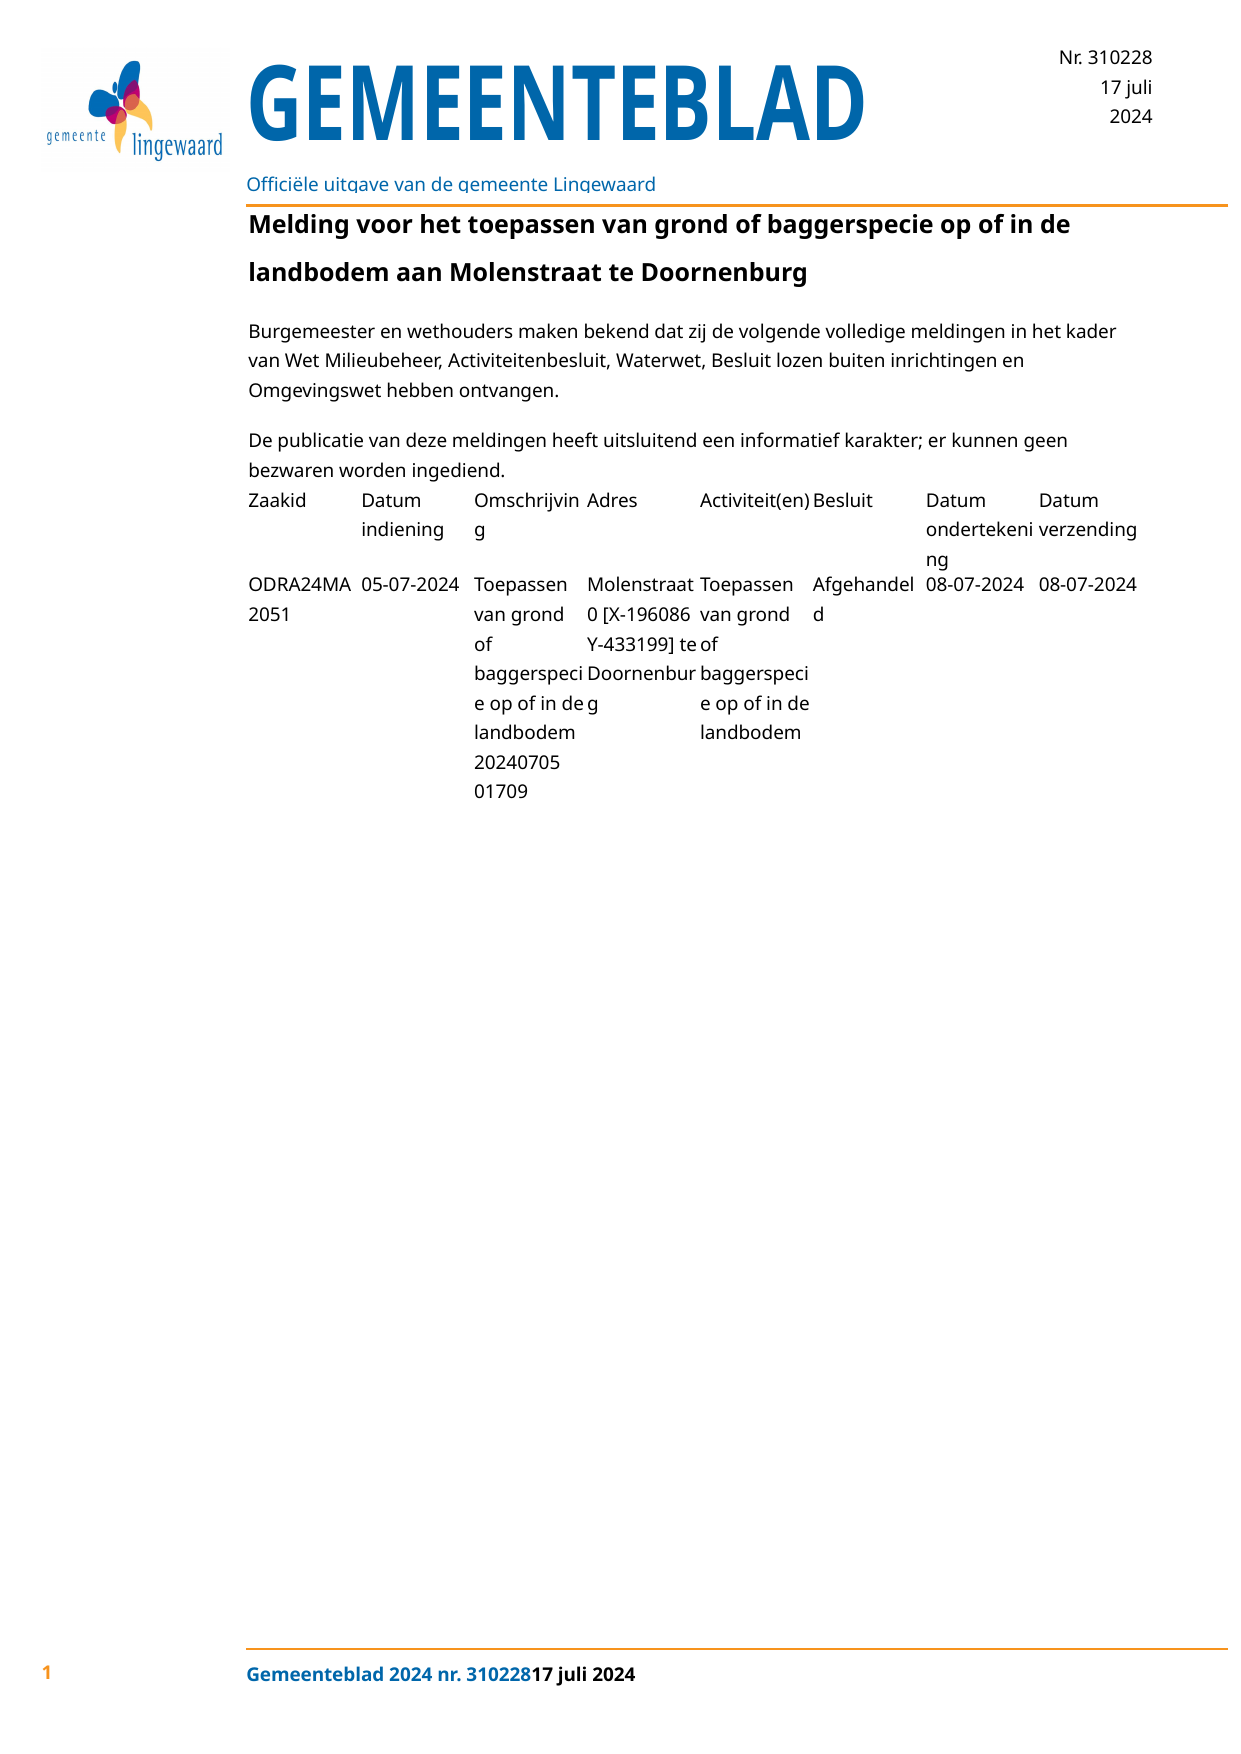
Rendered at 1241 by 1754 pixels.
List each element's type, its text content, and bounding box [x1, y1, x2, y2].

table_header Datum ondertekening [926, 487, 1038, 572]
table_cell 08-07-2024 [926, 572, 1038, 804]
table_header Activiteit(en) [700, 487, 813, 572]
table_header Adres [587, 487, 700, 572]
table_cell Molenstraat 0 [X-196086 Y-433199] te Doornenburg [587, 572, 700, 804]
text De publicatie van deze meldingen heeft uitsluitend een informatief karakter; er kunnen geen bezwaren worden ingediend. [248, 427, 1152, 483]
picture [41, 47, 231, 172]
table_cell 05-07-2024 [361, 572, 474, 804]
table_header Datum verzending [1039, 487, 1152, 572]
table_cell 08-07-2024 [1039, 572, 1152, 804]
table_header Omschrijving [474, 487, 587, 572]
text Burgemeester en wethouders maken bekend dat zij de volgende volledige meldingen in het kader van Wet Milieubeheer, Activiteitenbesluit, Waterwet, Besluit lozen buiten inrichtingen en Omgevingswet hebben ontvangen. [248, 318, 1152, 403]
table_header Besluit [813, 487, 926, 572]
table_cell ODRA24MA2051 [248, 572, 361, 804]
table_cell Toepassen van grond of baggerspecie op of in de landbodem [700, 572, 813, 804]
table_cell Toepassen van grond of baggerspecie op of in de landbodem 20240705 01709 [474, 572, 587, 804]
table_cell Afgehandeld [813, 572, 926, 804]
text Melding voor het toepassen van grond of baggerspecie op of in de landbodem aan Molenstraat te Doornenburg [248, 207, 1152, 288]
table_header Zaakid [248, 487, 361, 572]
table_header Datum indiening [361, 487, 474, 572]
